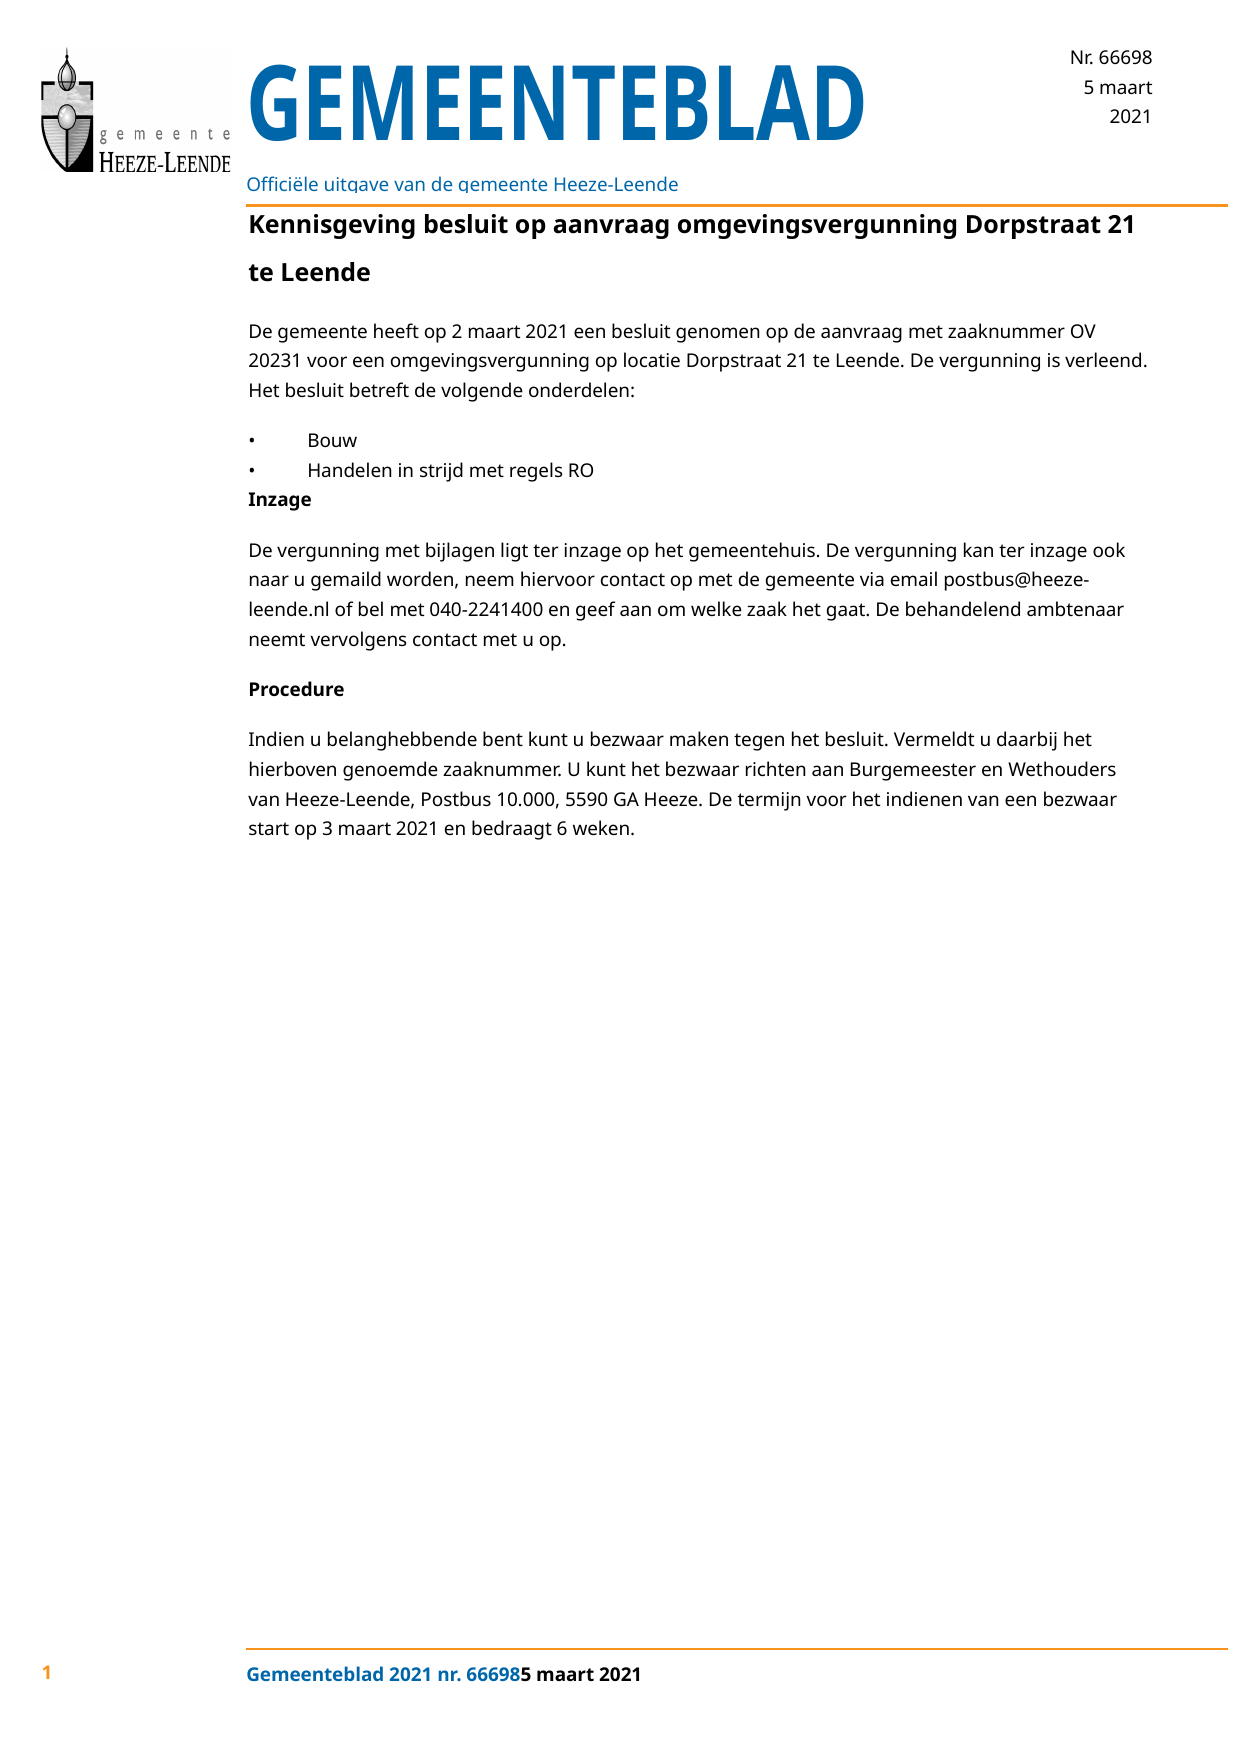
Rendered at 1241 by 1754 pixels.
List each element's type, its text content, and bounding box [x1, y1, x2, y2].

list Handelen in strijd met regels RO [248, 457, 1152, 483]
picture [41, 47, 231, 172]
text Inzage [248, 487, 1152, 512]
text De vergunning met bijlagen ligt ter inzage op het gemeentehuis. De vergunning kan ter inzage ook naar u gemaild worden, neem hiervoor contact op met de gemeente via email postbus@heeze-leende.nl of bel met 040-2241400 en geef aan om welke zaak het gaat. De behandelend ambtenaar neemt vervolgens contact met u op. [248, 537, 1152, 652]
list Bouw [248, 427, 1152, 453]
text De gemeente heeft op 2 maart 2021 een besluit genomen op de aanvraag met zaaknummer OV 20231 voor een omgevingsvergunning op locatie Dorpstraat 21 te Leende. De vergunning is verleend. Het besluit betreft de volgende onderdelen: [248, 318, 1152, 403]
text Procedure [248, 676, 1152, 702]
text Kennisgeving besluit op aanvraag omgevingsvergunning Dorpstraat 21 te Leende [248, 207, 1152, 288]
text Indien u belanghebbende bent kunt u bezwaar maken tegen het besluit. Vermeldt u daarbij het hierboven genoemde zaaknummer. U kunt het bezwaar richten aan Burgemeester en Wethouders van Heeze-Leende, Postbus 10.000, 5590 GA Heeze. De termijn voor het indienen van een bezwaar start op 3 maart 2021 en bedraagt 6 weken. [248, 727, 1152, 841]
